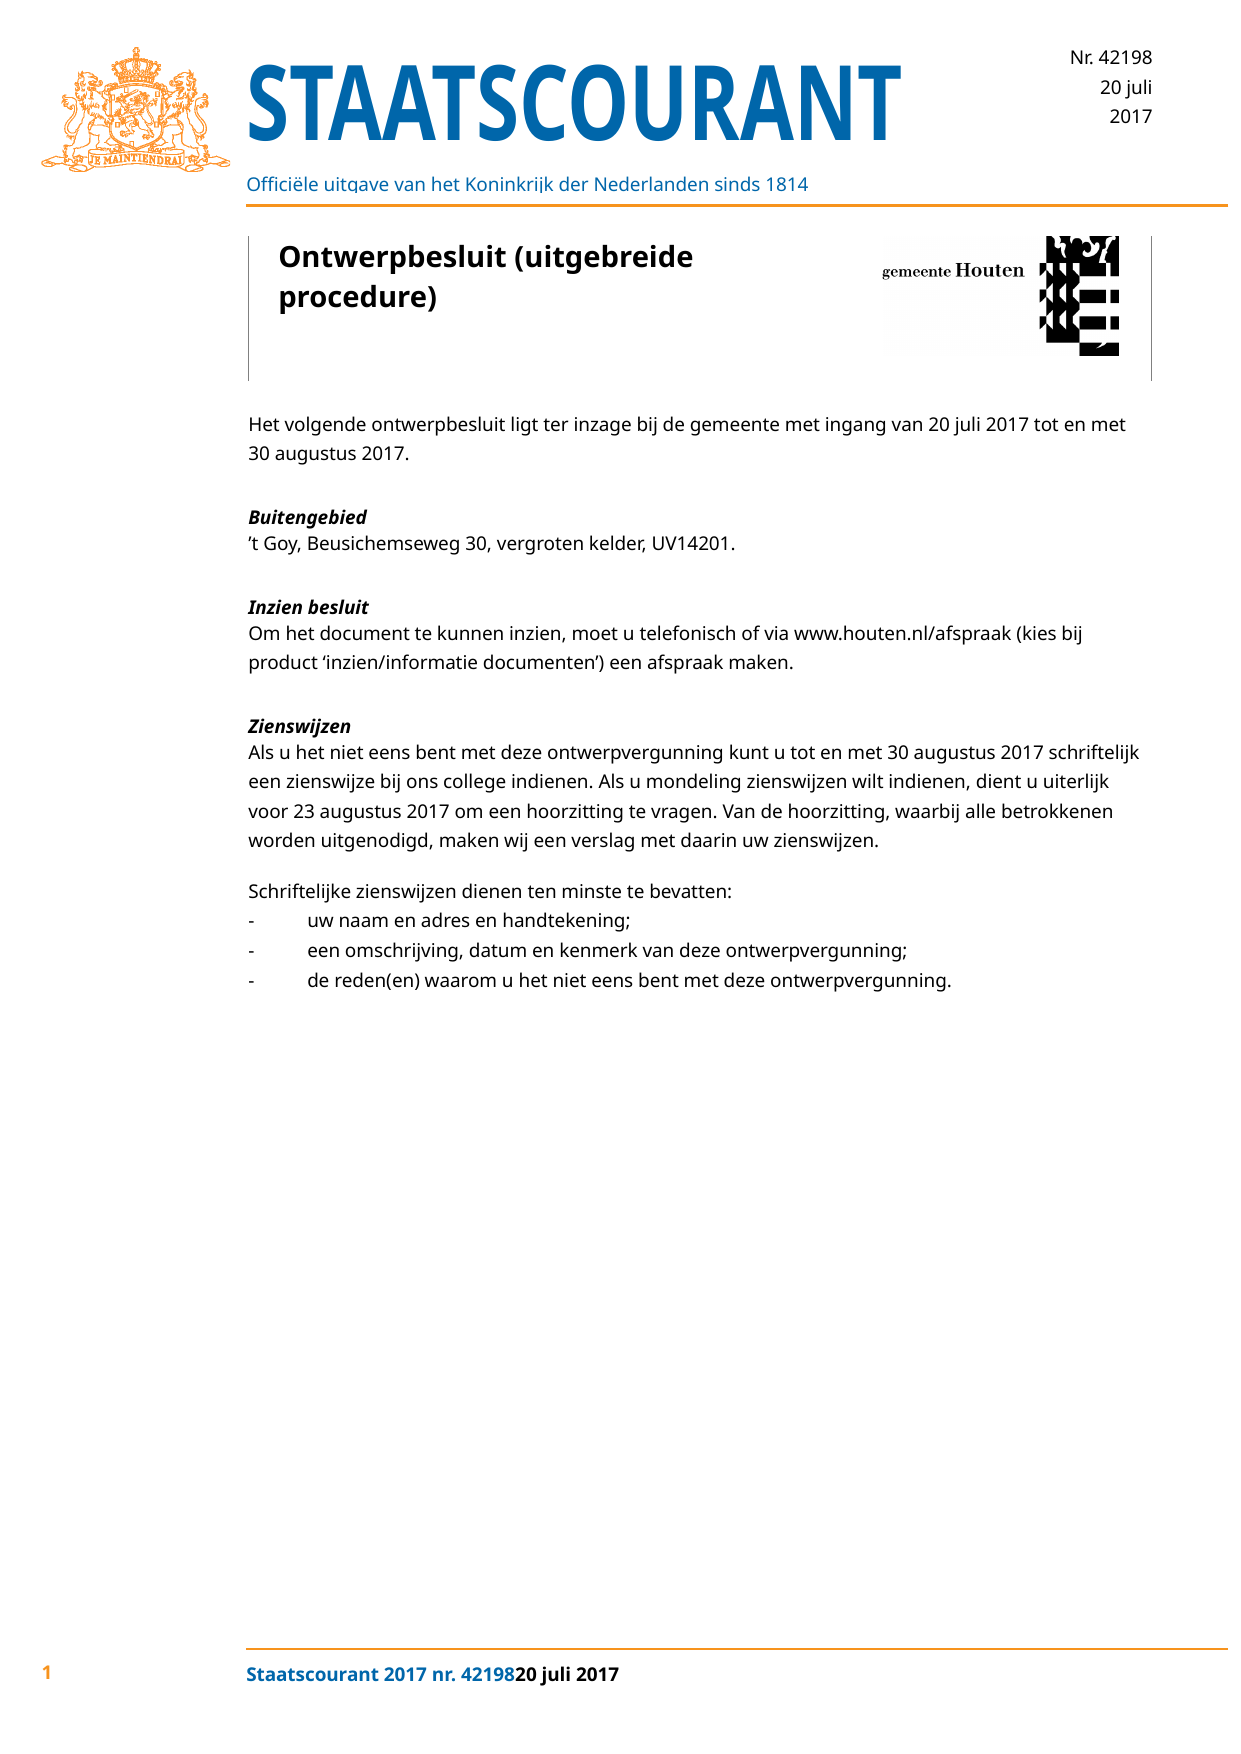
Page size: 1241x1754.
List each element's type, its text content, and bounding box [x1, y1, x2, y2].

picture [41, 47, 231, 172]
text ’t Goy, Beusichemseweg 30, vergroten kelder, UV14201. [248, 530, 1152, 556]
text Buitengebied [248, 504, 1152, 530]
list de reden(en) waarom u het niet eens bent met deze ontwerpvergunning. [248, 967, 1152, 993]
list uw naam en adres en handtekening; [248, 908, 1152, 933]
table_header Ontwerpbesluit (uitgebreide procedure) [249, 236, 850, 381]
text Schriftelijke zienswijzen dienen ten minste te bevatten: [248, 878, 1152, 904]
text Om het document te kunnen inzien, moet u telefonisch of via www.houten.nl/afspraak (kies bij product ‘inzien/informatie documenten’) een afspraak maken. [248, 620, 1152, 675]
text Als u het niet eens bent met deze ontwerpvergunning kunt u tot en met 30 augustus 2017 schriftelijk een zienswijze bij ons college indienen. Als u mondeling zienswijzen wilt indienen, dient u uiterlijk voor 23 augustus 2017 om een hoorzitting te vragen. Van de hoorzitting, waarbij alle betrokkenen worden uitgenodigd, maken wij een verslag met daarin uw zienswijzen. [248, 739, 1152, 853]
text Zienswijzen [248, 713, 1152, 739]
picture [882, 236, 1119, 356]
text Het volgende ontwerpbesluit ligt ter inzage bij de gemeente met ingang van 20 juli 2017 tot en met 30 augustus 2017. [248, 411, 1152, 466]
list een omschrijving, datum en kenmerk van deze ontwerpvergunning; [248, 937, 1152, 963]
text Inzien besluit [248, 594, 1152, 620]
table_header [850, 236, 1151, 381]
